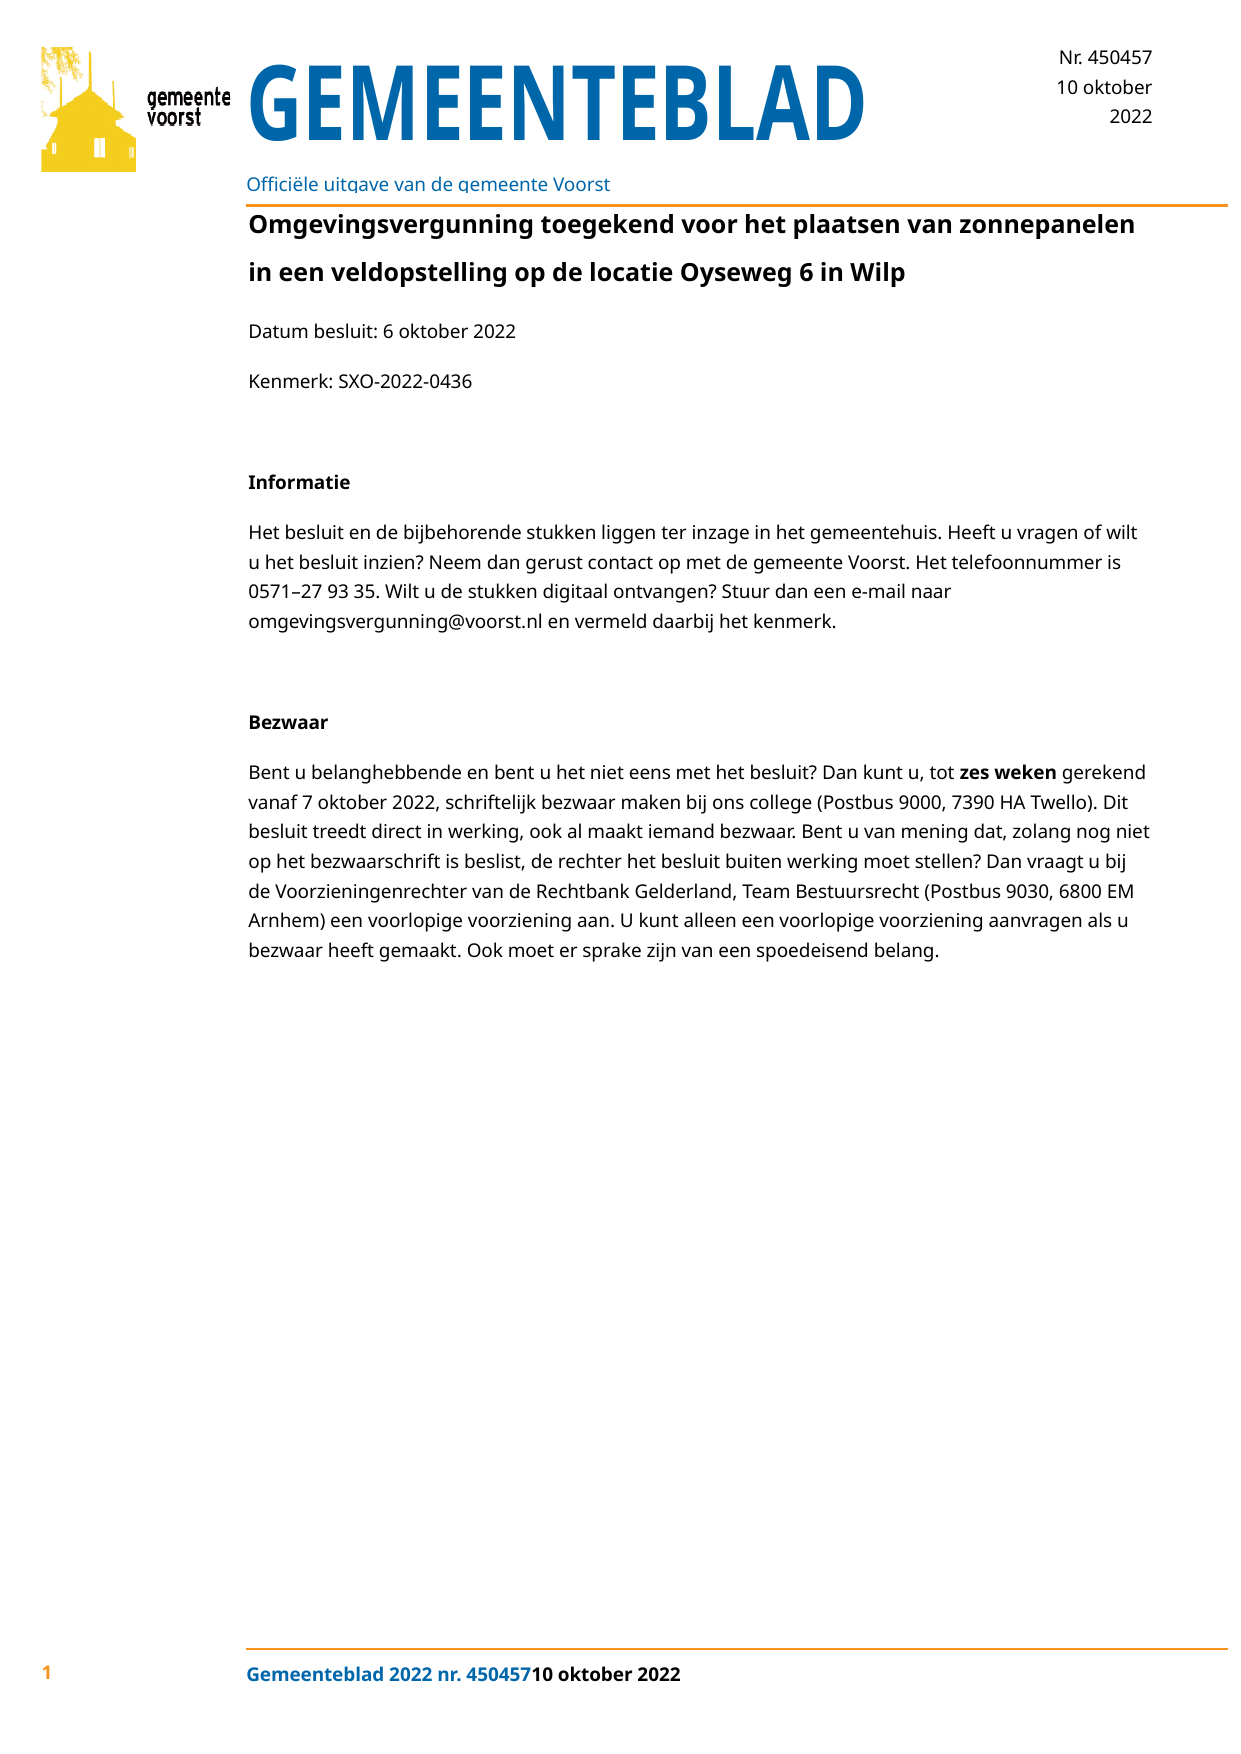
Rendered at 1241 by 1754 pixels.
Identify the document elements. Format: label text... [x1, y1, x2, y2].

text Het besluit en de bijbehorende stukken liggen ter inzage in het gemeentehuis. Heeft u vragen of wilt u het besluit inzien? Neem dan gerust contact op met de gemeente Voorst. Het telefoonnummer is 0571–27 93 35. Wilt u de stukken digitaal ontvangen? Stuur dan een e-mail naar omgevingsvergunning@voorst.nl en vermeld daarbij het kenmerk. [248, 519, 1152, 634]
text Omgevingsvergunning toegekend voor het plaatsen van zonnepanelen in een veldopstelling op de locatie Oyseweg 6 in Wilp [248, 207, 1152, 288]
text Datum besluit: 6 oktober 2022 [248, 318, 1152, 344]
text Bezwaar [248, 709, 1152, 735]
text Informatie [248, 469, 1152, 495]
text Kenmerk: SXO-2022-0436 [248, 368, 1152, 394]
text Bent u belanghebbende en bent u het niet eens met het besluit? Dan kunt u, tot zes weken gerekend vanaf 7 oktober 2022, schriftelijk bezwaar maken bij ons college (Postbus 9000, 7390 HA Twello). Dit besluit treedt direct in werking, ook al maakt iemand bezwaar. Bent u van mening dat, zolang nog niet op het bezwaarschrift is beslist, de rechter het besluit buiten werking moet stellen? Dan vraagt u bij de Voorzieningenrechter van de Rechtbank Gelderland, Team Bestuursrecht (Postbus 9030, 6800 EM Arnhem) een voorlopige voorziening aan. U kunt alleen een voorlopige voorziening aanvragen als u bezwaar heeft gemaakt. Ook moet er sprake zijn van een spoedeisend belang. [248, 759, 1152, 963]
picture [41, 47, 231, 172]
